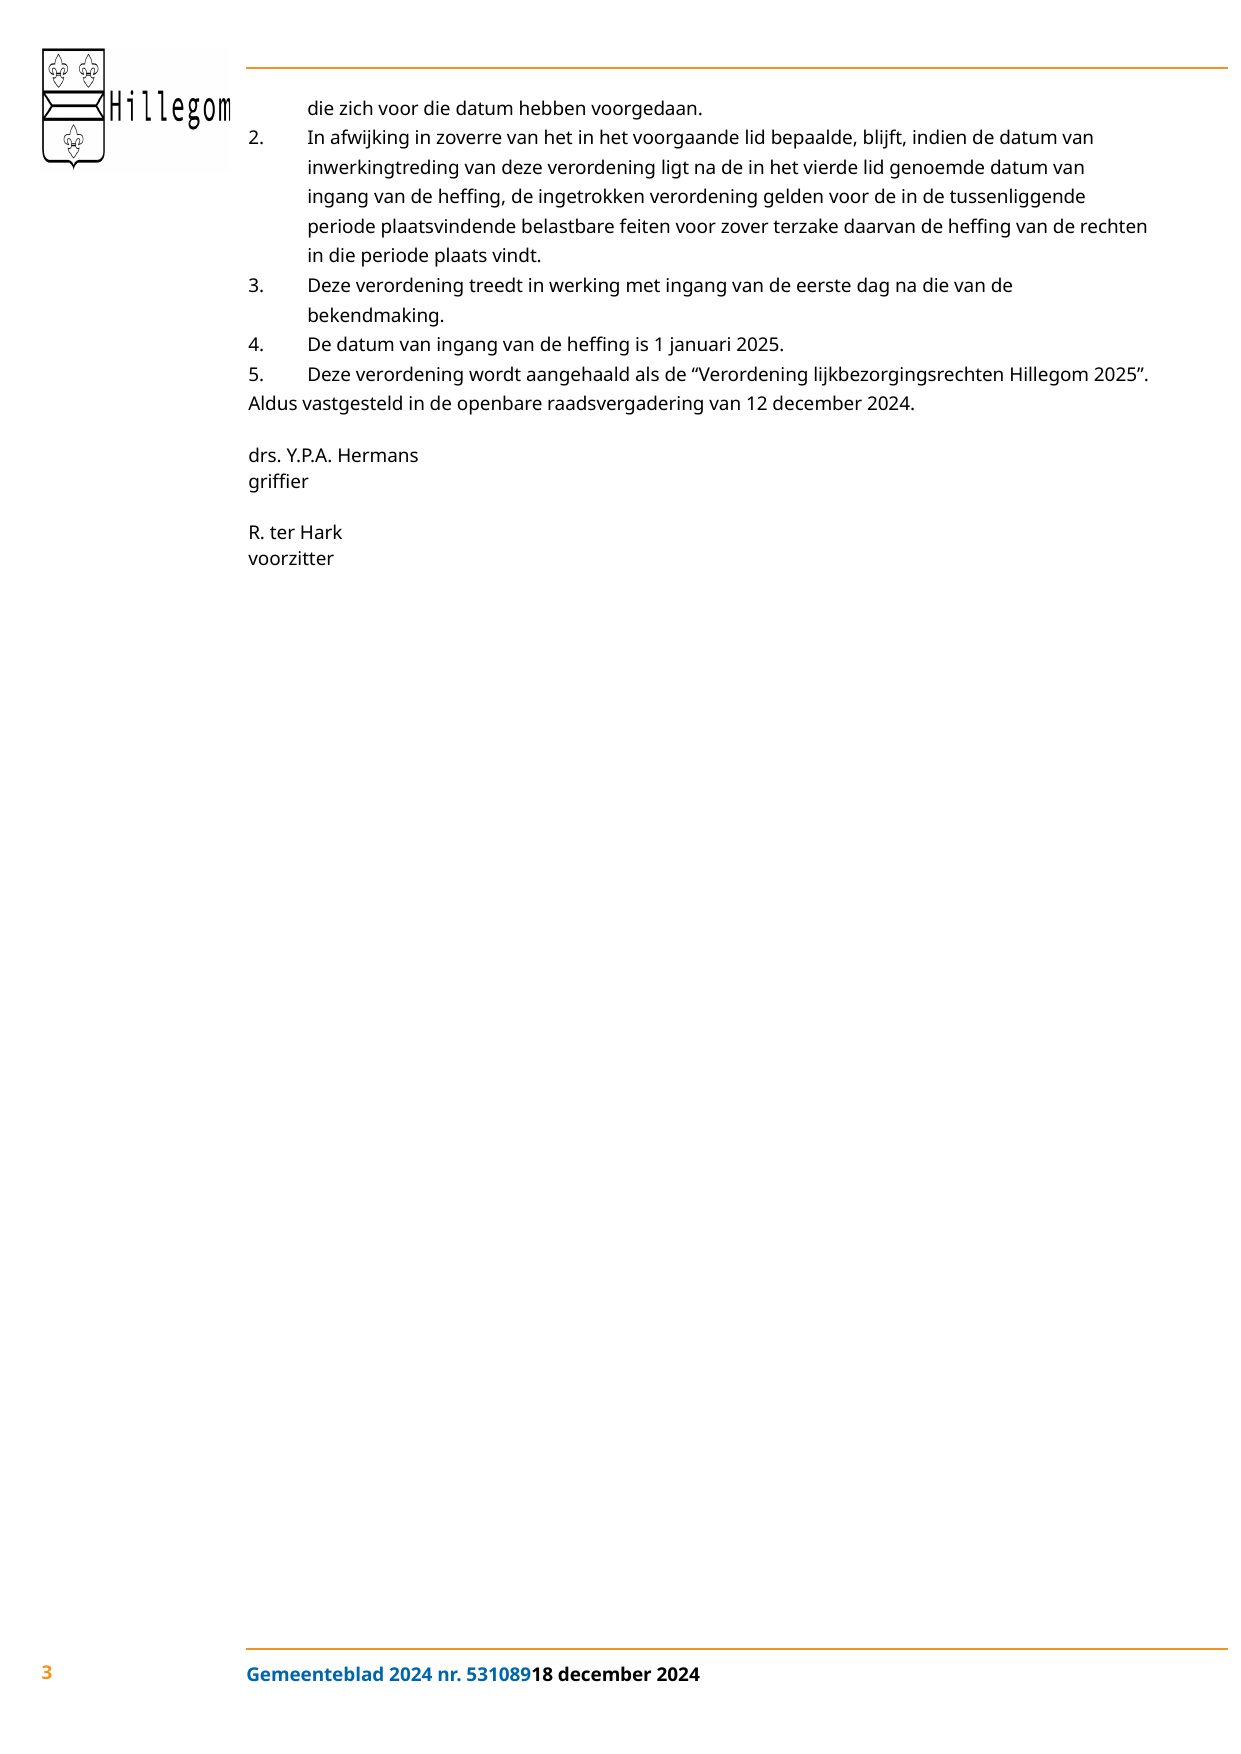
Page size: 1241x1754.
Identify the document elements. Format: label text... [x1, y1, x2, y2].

list die zich voor die datum hebben voorgedaan. [248, 95, 1152, 121]
picture [41, 47, 231, 172]
text drs. Y.P.A. Hermans [248, 442, 1152, 468]
list De datum van ingang van de heffing is 1 januari 2025. [248, 331, 1152, 357]
text R. ter Hark [248, 519, 1152, 545]
list Deze verordening wordt aangehaald als de “Verordening lijkbezorgingsrechten Hillegom 2025”. [248, 361, 1152, 387]
text griffier [248, 468, 1152, 493]
text Aldus vastgesteld in de openbare raadsvergadering van 12 december 2024. [248, 391, 1152, 416]
text voorzitter [248, 545, 1152, 571]
list Deze verordening treedt in werking met ingang van de eerste dag na die van de bekendmaking. [248, 272, 1152, 328]
list In afwijking in zoverre van het in het voorgaande lid bepaalde, blijft, indien de datum van inwerkingtreding van deze verordening ligt na de in het vierde lid genoemde datum van ingang van de heffing, de ingetrokken verordening gelden voor de in de tussenliggende periode plaatsvindende belastbare feiten voor zover terzake daarvan de heffing van de rechten in die periode plaats vindt. [248, 124, 1152, 268]
